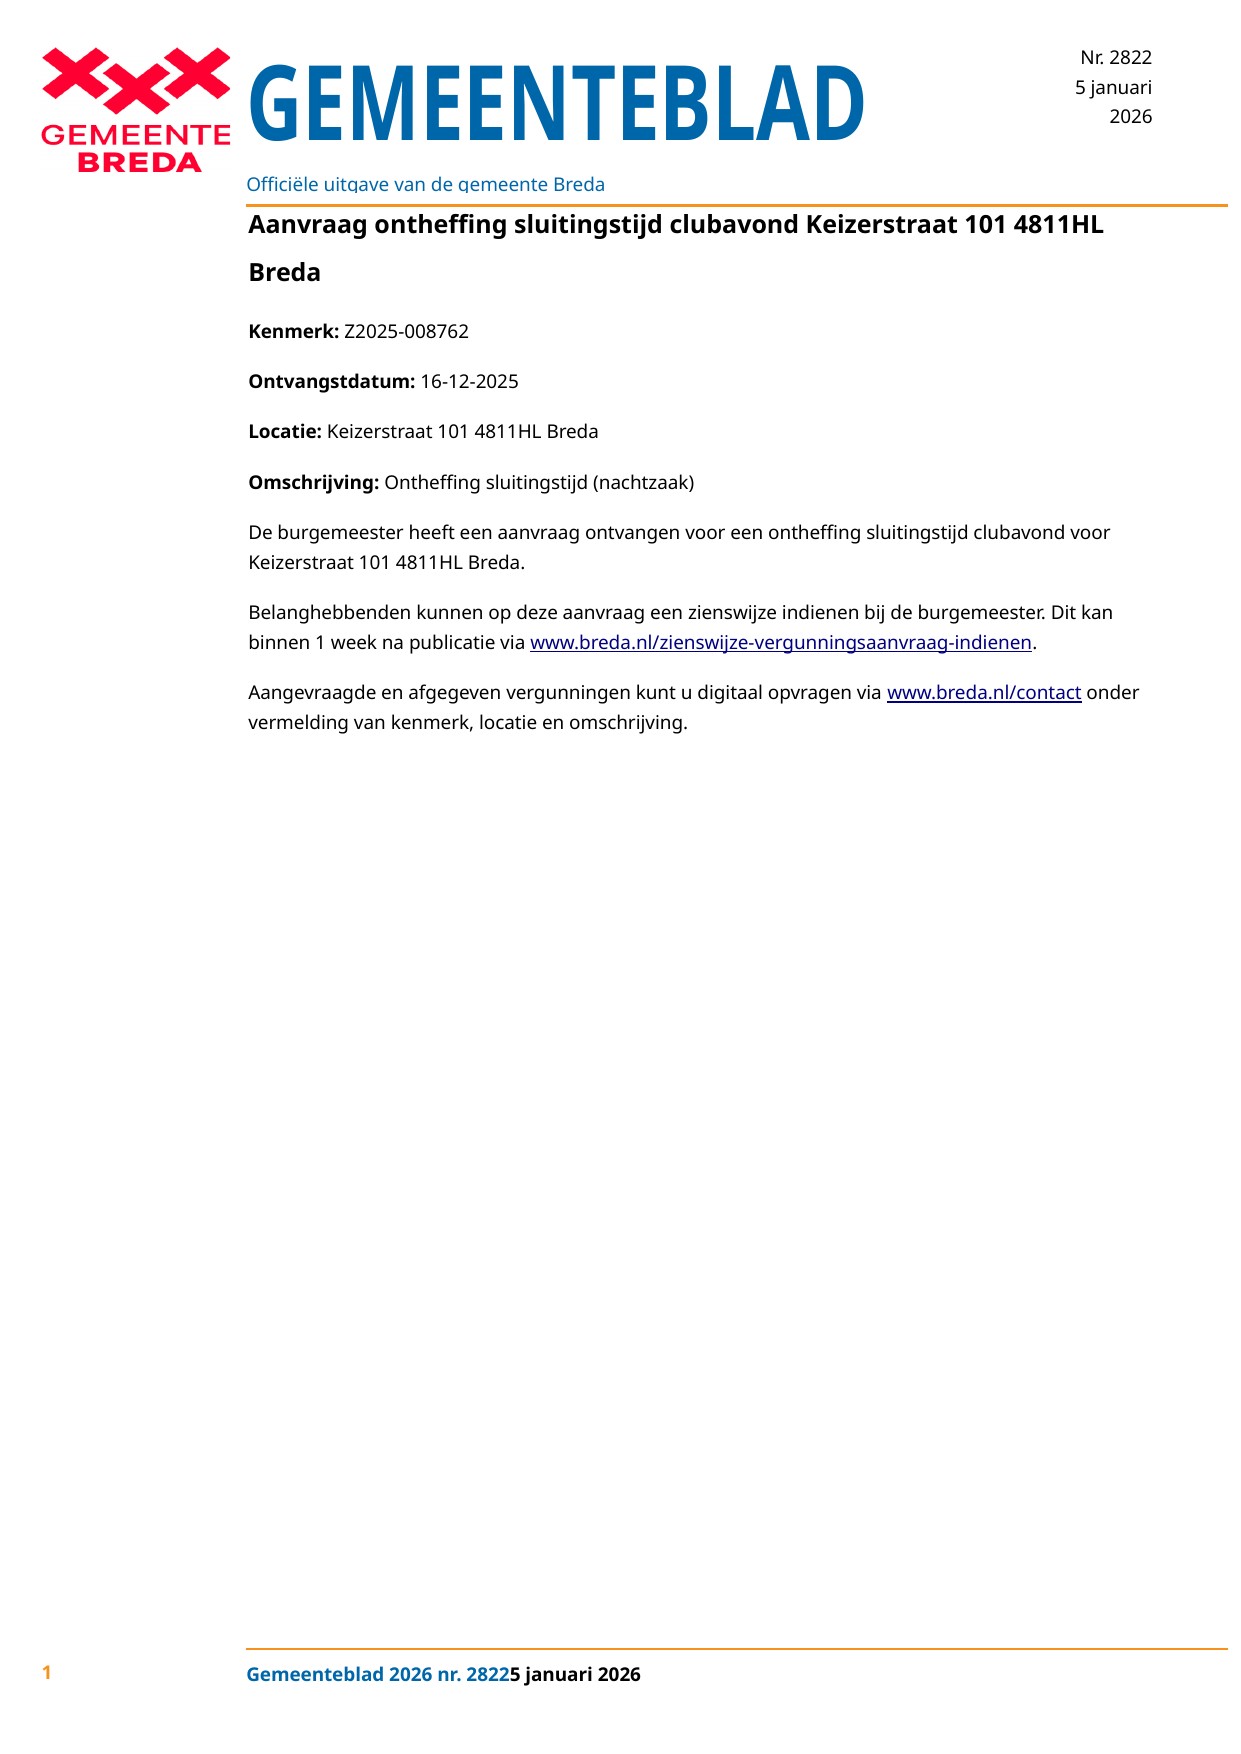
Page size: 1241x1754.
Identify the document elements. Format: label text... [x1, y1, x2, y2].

picture [41, 47, 231, 172]
text Ontvangstdatum: 16-12-2025 [248, 368, 1152, 394]
text Omschrijving: Ontheffing sluitingstijd (nachtzaak) [248, 469, 1152, 495]
text Aanvraag ontheffing sluitingstijd clubavond Keizerstraat 101 4811HL Breda [248, 207, 1152, 288]
text De burgemeester heeft een aanvraag ontvangen voor een ontheffing sluitingstijd clubavond voor Keizerstraat 101 4811HL Breda. [248, 519, 1152, 575]
text Belanghebbenden kunnen op deze aanvraag een zienswijze indienen bij de burgemeester. Dit kan binnen 1 week na publicatie via www.breda.nl/zienswijze-vergunningsaanvraag-indienen. [248, 599, 1152, 655]
text Locatie: Keizerstraat 101 4811HL Breda [248, 419, 1152, 444]
text Kenmerk: Z2025-008762 [248, 318, 1152, 344]
text Aangevraagde en afgegeven vergunningen kunt u digitaal opvragen via www.breda.nl/contact onder vermelding van kenmerk, locatie en omschrijving. [248, 679, 1152, 735]
